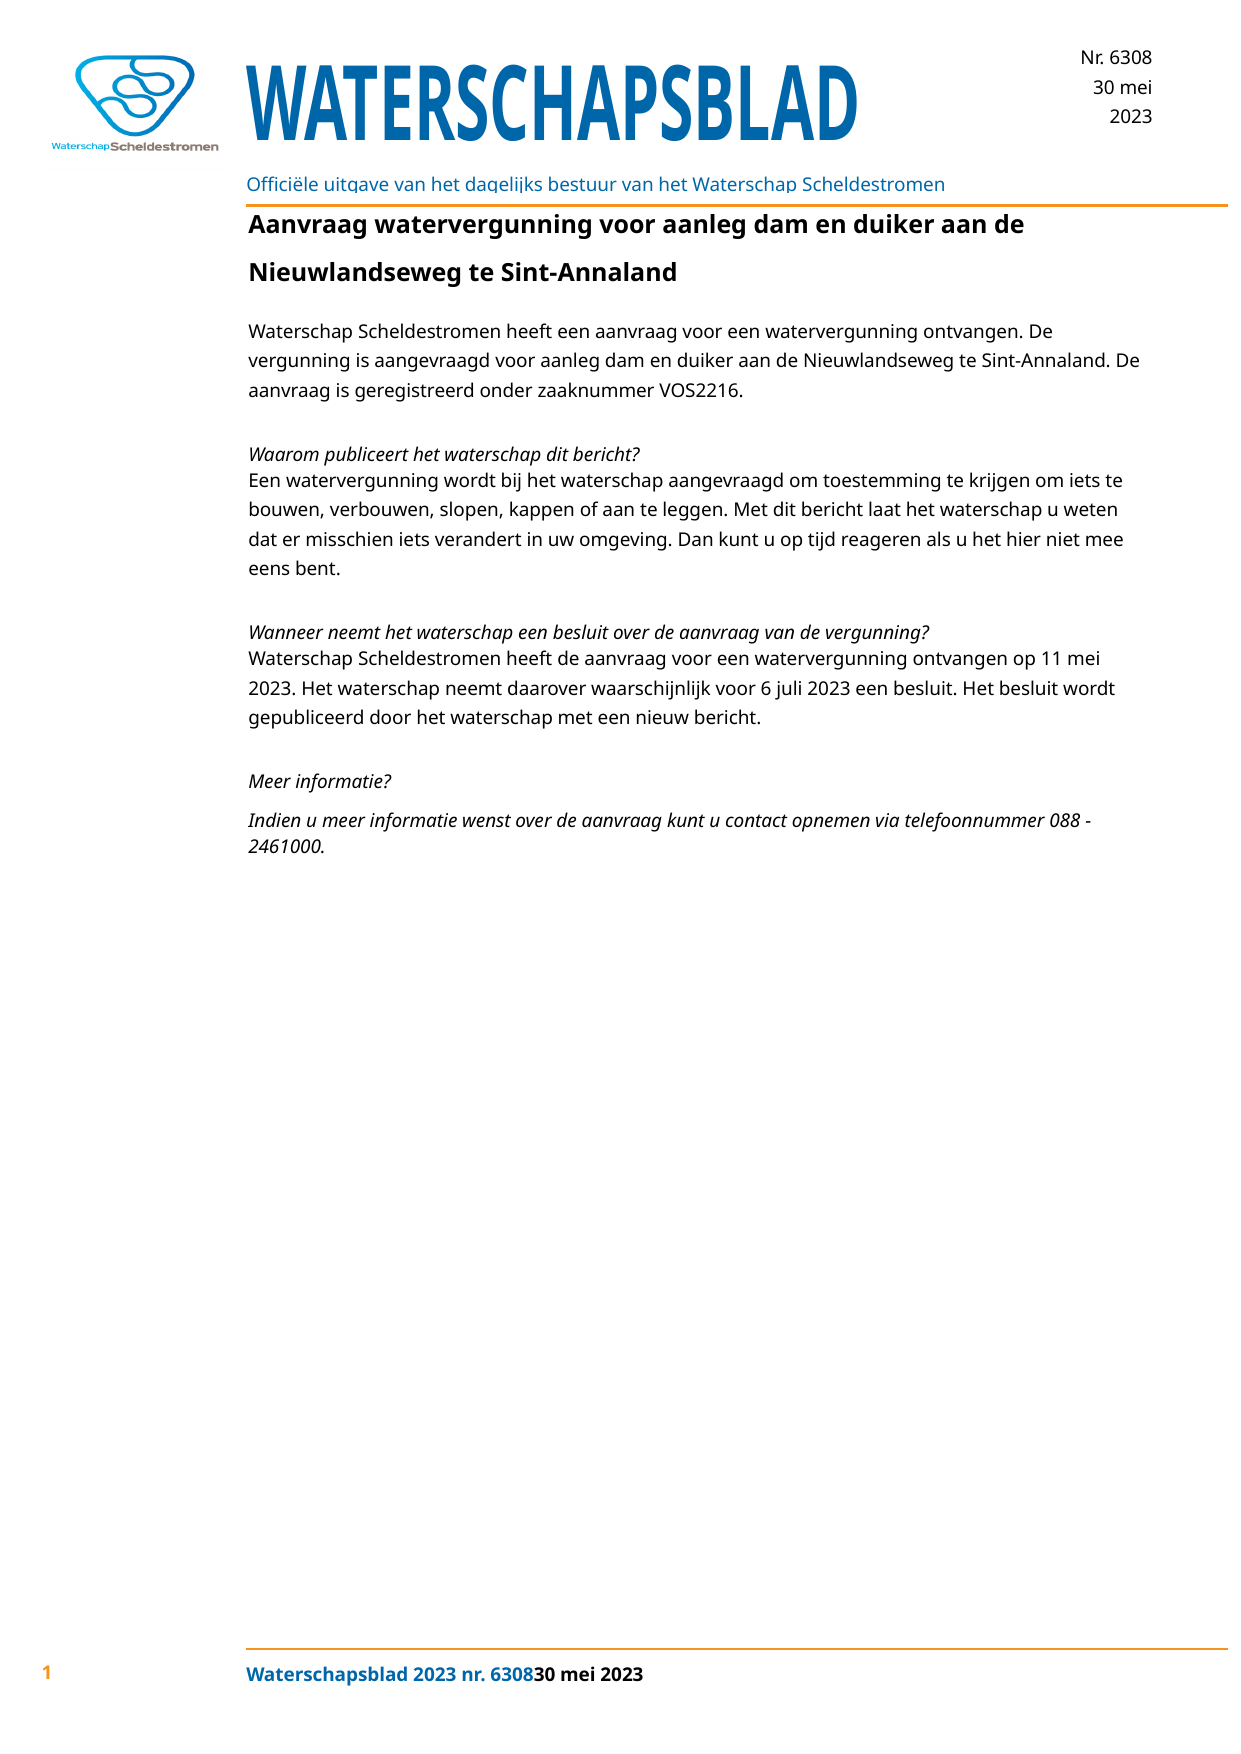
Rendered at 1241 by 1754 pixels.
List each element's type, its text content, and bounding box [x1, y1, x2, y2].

text Waarom publiceert het waterschap dit bericht? [248, 441, 1152, 467]
text Indien u meer informatie wenst over de aanvraag kunt u contact opnemen via telefoonnummer 088 - 2461000. [248, 808, 1152, 859]
text Wanneer neemt het waterschap een besluit over de aanvraag van de vergunning? [248, 619, 1152, 645]
text Een watervergunning wordt bij het waterschap aangevraagd om toestemming te krijgen om iets te bouwen, verbouwen, slopen, kappen of aan te leggen. Met dit bericht laat het waterschap u weten dat er misschien iets verandert in uw omgeving. Dan kunt u op tijd reageren als u het hier niet mee eens bent. [248, 467, 1152, 581]
picture [41, 47, 231, 172]
text Waterschap Scheldestromen heeft een aanvraag voor een watervergunning ontvangen. De vergunning is aangevraagd voor aanleg dam en duiker aan de Nieuwlandseweg te Sint-Annaland. De aanvraag is geregistreerd onder zaaknummer VOS2216. [248, 318, 1152, 403]
text Aanvraag watervergunning voor aanleg dam en duiker aan de Nieuwlandseweg te Sint-Annaland [248, 207, 1152, 288]
text Meer informatie? [248, 768, 1152, 794]
text Waterschap Scheldestromen heeft de aanvraag voor een watervergunning ontvangen op 11 mei 2023. Het waterschap neemt daarover waarschijnlijk voor 6 juli 2023 een besluit. Het besluit wordt gepubliceerd door het waterschap met een nieuw bericht. [248, 645, 1152, 730]
